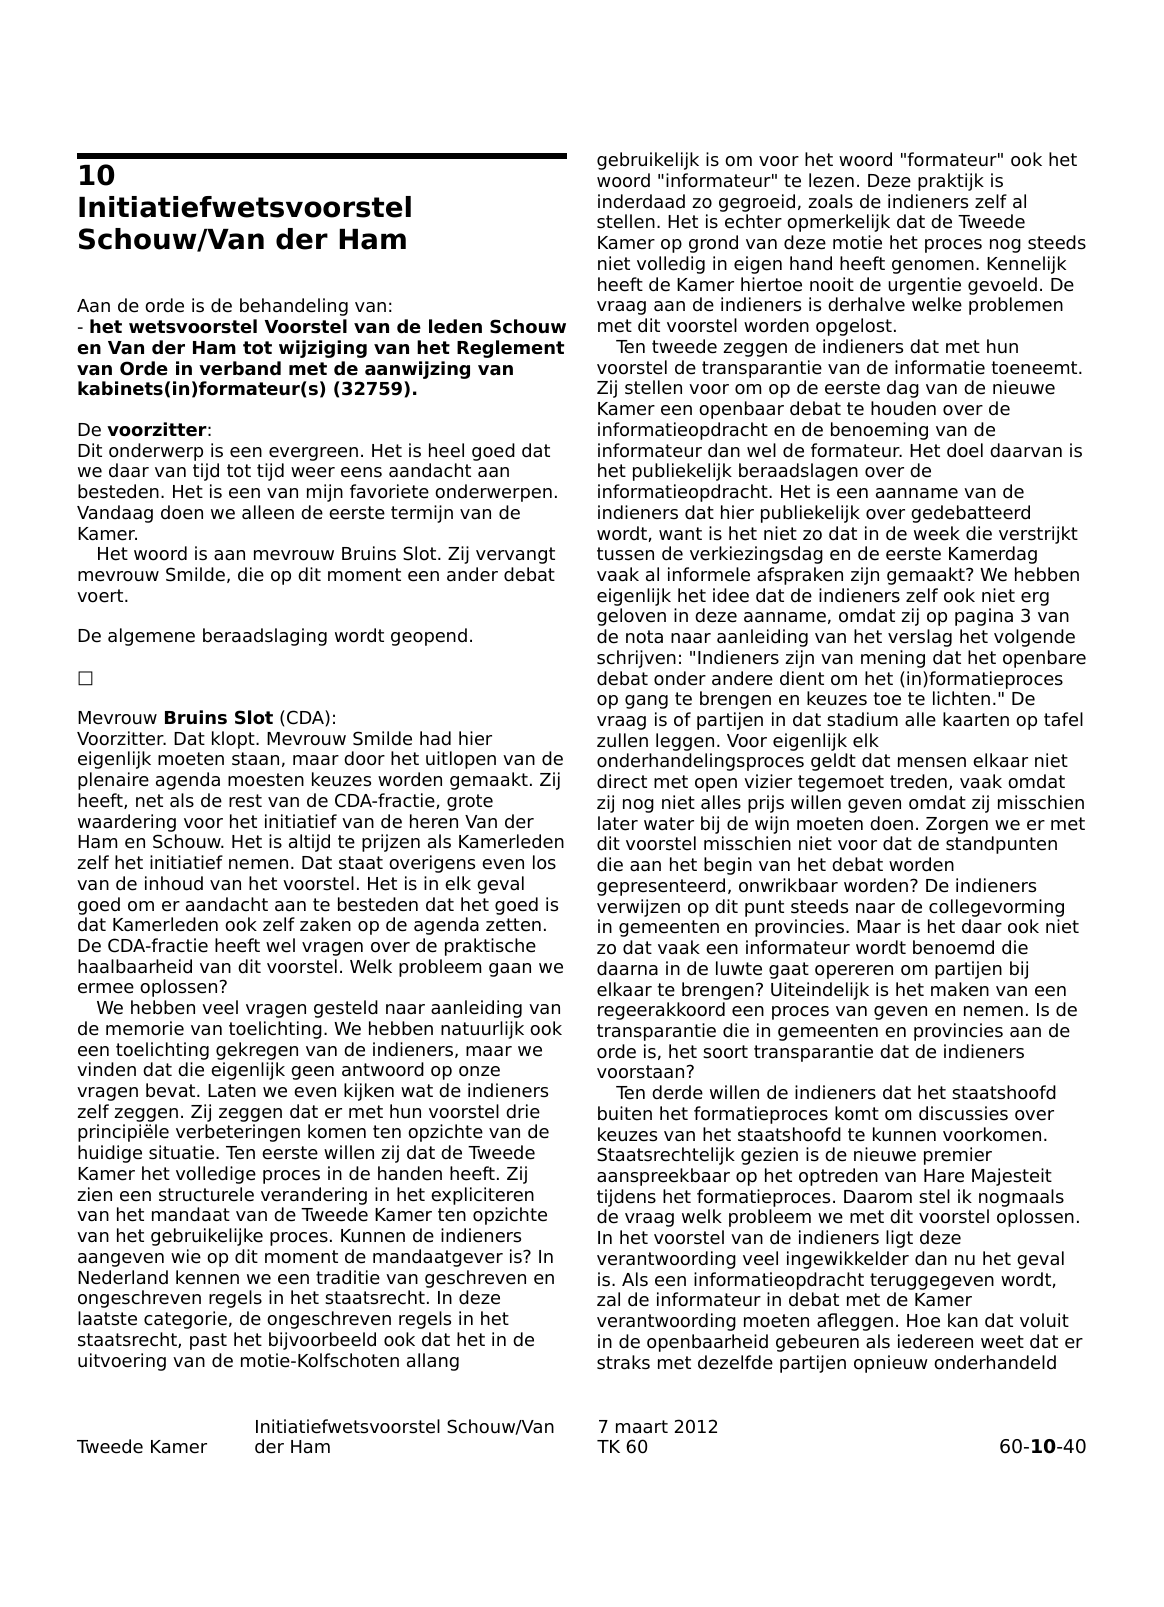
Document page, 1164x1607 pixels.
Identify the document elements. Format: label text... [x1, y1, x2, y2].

text - het wetsvoorstel Voorstel van de leden Schouw en Van der Ham tot wijziging van het Reglement van Orde in verband met de aanwijzing van kabinets(in)formateur(s) (32759). [77, 317, 567, 400]
text gebruikelijk is om voor het woord "formateur" ook het woord "informateur" te lezen. Deze praktijk is inderdaad zo gegroeid, zoals de indieners zelf al stellen. Het is echter opmerkelijk dat de Tweede Kamer op grond van deze motie het proces nog steeds niet volledig in eigen hand heeft genomen. Kennelijk heeft de Kamer hiertoe nooit de urgentie gevoeld. De vraag aan de indieners is derhalve welke problemen met dit voorstel worden opgelost. [596, 150, 1087, 337]
text □ [77, 667, 567, 688]
text Mevrouw Bruins Slot (CDA): [77, 708, 567, 728]
text Aan de orde is de behandeling van: [77, 296, 567, 317]
text De voorzitter: [77, 420, 567, 441]
text Het woord is aan mevrouw Bruins Slot. Zij vervangt mevrouw Smilde, die op dit moment een ander debat voert. [77, 544, 567, 606]
text De algemene beraadslaging wordt geopend. [77, 626, 567, 647]
text Voorzitter. Dat klopt. Mevrouw Smilde had hier eigenlijk moeten staan, maar door het uitlopen van de plenaire agenda moesten keuzes worden gemaakt. Zij heeft, net als de rest van de CDA-fractie, grote waardering voor het initiatief van de heren Van der Ham en Schouw. Het is altijd te prijzen als Kamerleden zelf het initiatief nemen. Dat staat overigens even los van de inhoud van het voorstel. Het is in elk geval goed om er aandacht aan te besteden dat het goed is dat Kamerleden ook zelf zaken op de agenda zetten. De CDA-fractie heeft wel vragen over de praktische haalbaarheid van dit voorstel. Welk probleem gaan we ermee oplossen? [77, 728, 567, 998]
text Ten derde willen de indieners dat het staatshoofd buiten het formatieproces komt om discussies over keuzes van het staatshoofd te kunnen voorkomen. Staatsrechtelijk gezien is de nieuwe premier aanspreekbaar op het optreden van Hare Majesteit tijdens het formatieproces. Daarom stel ik nogmaals de vraag welk probleem we met dit voorstel oplossen. In het voorstel van de indieners ligt deze verantwoording veel ingewikkelder dan nu het geval is. Als een informatieopdracht teruggegeven wordt, zal de informateur in debat met de Kamer verantwoording moeten afleggen. Hoe kan dat voluit in de openbaarheid gebeuren als iedereen weet dat er straks met dezelfde partijen opnieuw onderhandeld [596, 1083, 1087, 1373]
text Dit onderwerp is een evergreen. Het is heel goed dat we daar van tijd tot tijd weer eens aandacht aan besteden. Het is een van mijn favoriete onderwerpen. Vandaag doen we alleen de eerste termijn van de Kamer. [77, 441, 567, 544]
text Ten tweede zeggen de indieners dat met hun voorstel de transparantie van de informatie toeneemt. Zij stellen voor om op de eerste dag van de nieuwe Kamer een openbaar debat te houden over de informatieopdracht en de benoeming van de informateur dan wel de formateur. Het doel daarvan is het publiekelijk beraadslagen over de informatieopdracht. Het is een aanname van de indieners dat hier publiekelijk over gedebatteerd wordt, want is het niet zo dat in de week die verstrijkt tussen de verkiezingsdag en de eerste Kamerdag vaak al informele afspraken zijn gemaakt? We hebben eigenlijk het idee dat de indieners zelf ook niet erg geloven in deze aanname, omdat zij op pagina 3 van de nota naar aanleiding van het verslag het volgende schrijven: "Indieners zijn van mening dat het openbare debat onder andere dient om het (in)formatieproces op gang te brengen en keuzes toe te lichten." De vraag is of partijen in dat stadium alle kaarten op tafel zullen leggen. Voor eigenlijk elk onderhandelingsproces geldt dat mensen elkaar niet direct met open vizier tegemoet treden, vaak omdat zij nog niet alles prijs willen geven omdat zij misschien later water bij de wijn moeten doen. Zorgen we er met dit voorstel misschien niet voor dat de standpunten die aan het begin van het debat worden gepresenteerd, onwrikbaar worden? De indieners verwijzen op dit punt steeds naar de collegevorming in gemeenten en provincies. Maar is het daar ook niet zo dat vaak een informateur wordt benoemd die daarna in de luwte gaat opereren om partijen bij elkaar te brengen? Uiteindelijk is het maken van een regeerakkoord een proces van geven en nemen. Is de transparantie die in gemeenten en provincies aan de orde is, het soort transparantie dat de indieners voorstaan? [596, 337, 1087, 1083]
title 10 Initiatiefwetsvoorstel Schouw/Van der Ham [77, 159, 567, 256]
text We hebben veel vragen gesteld naar aanleiding van de memorie van toelichting. We hebben natuurlijk ook een toelichting gekregen van de indieners, maar we vinden dat die eigenlijk geen antwoord op onze vragen bevat. Laten we even kijken wat de indieners zelf zeggen. Zij zeggen dat er met hun voorstel drie principiële verbeteringen komen ten opzichte van de huidige situatie. Ten eerste willen zij dat de Tweede Kamer het volledige proces in de handen heeft. Zij zien een structurele verandering in het expliciteren van het mandaat van de Tweede Kamer ten opzichte van het gebruikelijke proces. Kunnen de indieners aangeven wie op dit moment de mandaatgever is? In Nederland kennen we een traditie van geschreven en ongeschreven regels in het staatsrecht. In deze laatste categorie, de ongeschreven regels in het staatsrecht, past het bijvoorbeeld ook dat het in de uitvoering van de motie-Kolfschoten allang [77, 998, 567, 1371]
